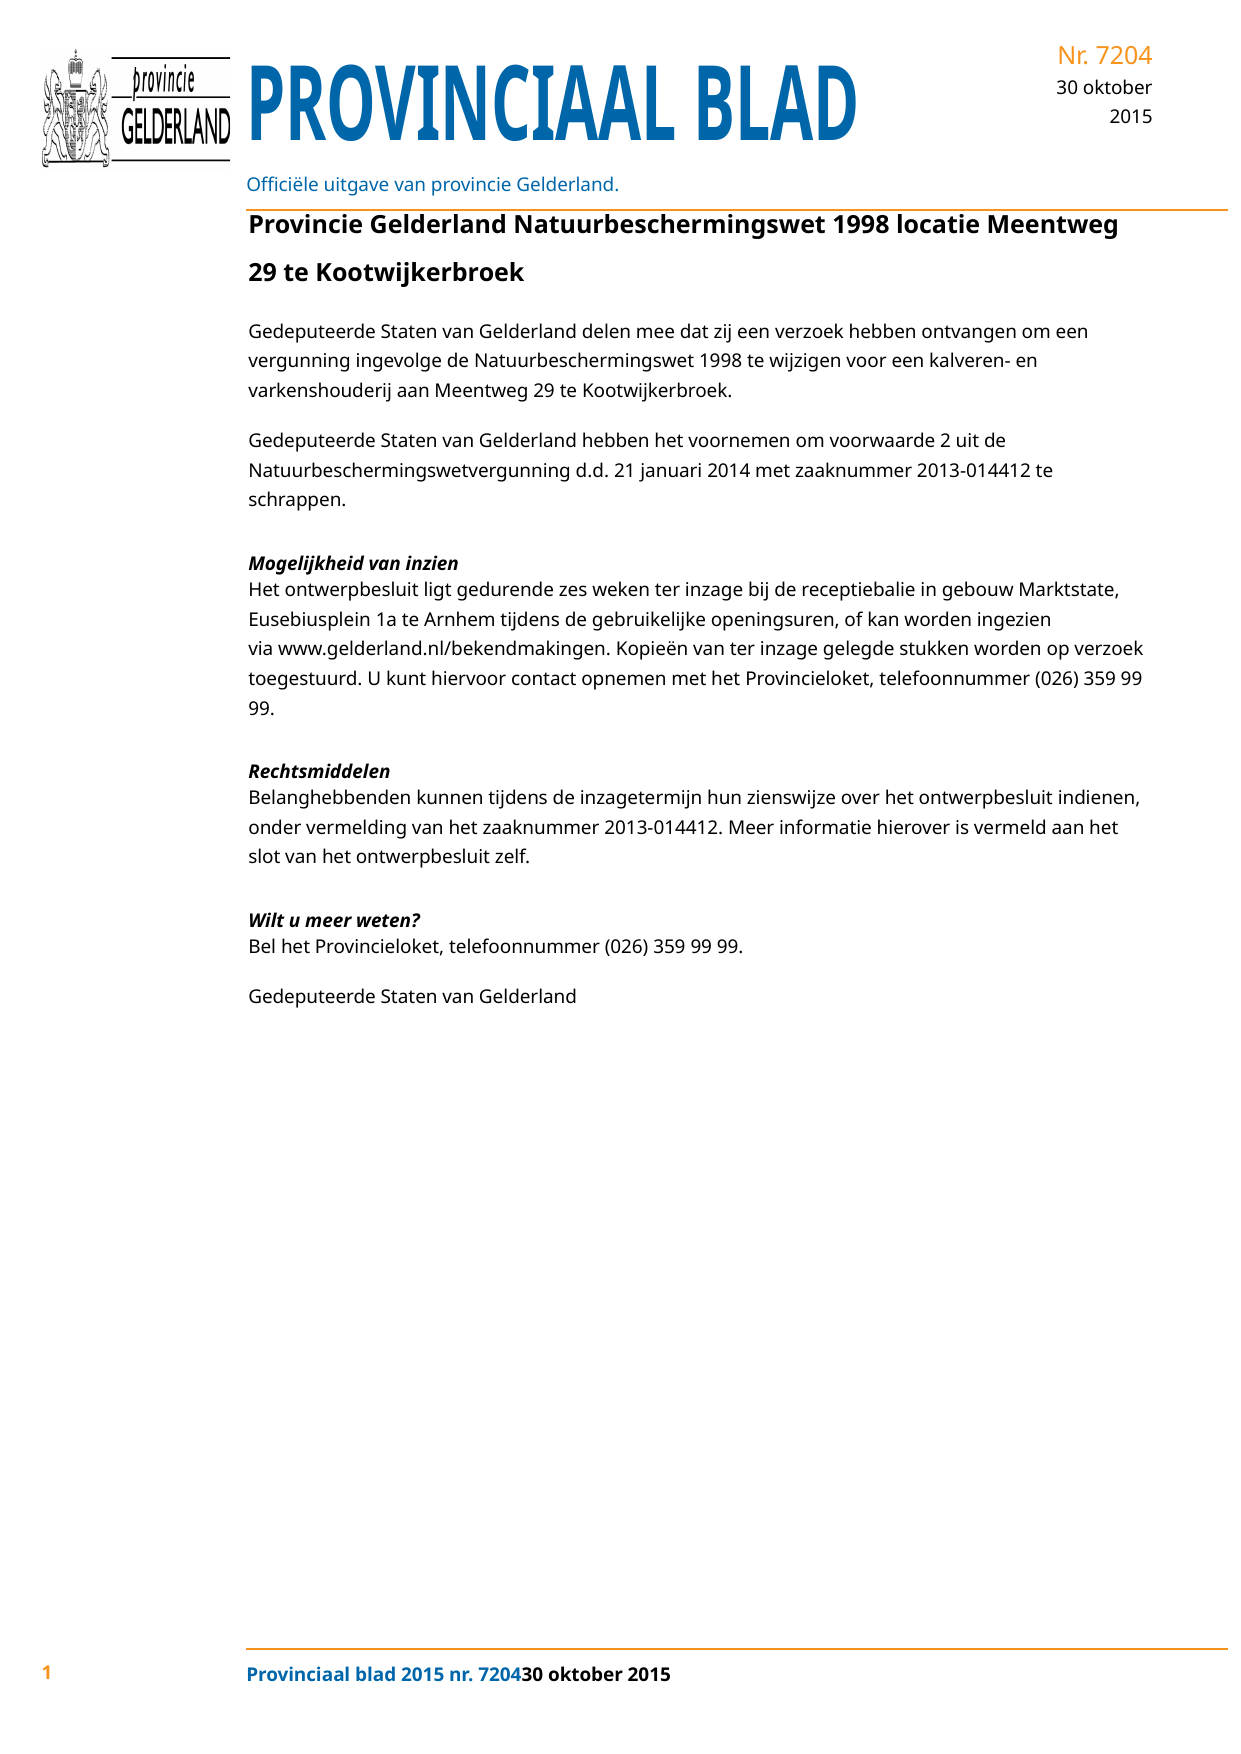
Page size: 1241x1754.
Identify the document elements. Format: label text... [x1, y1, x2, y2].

text Het ontwerpbesluit ligt gedurende zes weken ter inzage bij de receptiebalie in gebouw Marktstate, Eusebiusplein 1a te Arnhem tijdens de gebruikelijke openingsuren, of kan worden ingezien via www.gelderland.nl/bekendmakingen. Kopieën van ter inzage gelegde stukken worden op verzoek toegestuurd. U kunt hiervoor contact opnemen met het Provincieloket, telefoonnummer (026) 359 99 99. [248, 576, 1152, 720]
text Provincie Gelderland Natuurbeschermingswet 1998 locatie Meentweg 29 te Kootwijkerbroek [248, 211, 1152, 288]
text Belanghebbenden kunnen tijdens de inzagetermijn hun zienswijze over het ontwerpbesluit indienen, onder vermelding van het zaaknummer 2013-014412. Meer informatie hierover is vermeld aan het slot van het ontwerpbesluit zelf. [248, 784, 1152, 869]
text Wilt u meer weten? [248, 907, 1152, 933]
text Gedeputeerde Staten van Gelderland delen mee dat zij een verzoek hebben ontvangen om een vergunning ingevolge de Natuurbeschermingswet 1998 te wijzigen voor een kalveren- en varkenshouderij aan Meentweg 29 te Kootwijkerbroek. [248, 318, 1152, 403]
text Gedeputeerde Staten van Gelderland [248, 984, 1152, 1009]
text Mogelijkheid van inzien [248, 551, 1152, 576]
picture [41, 47, 231, 172]
text Bel het Provincieloket, telefoonnummer (026) 359 99 99. [248, 933, 1152, 959]
text Rechtsmiddelen [248, 759, 1152, 784]
text Gedeputeerde Staten van Gelderland hebben het voornemen om voorwaarde 2 uit de Natuurbeschermingswetvergunning d.d. 21 januari 2014 met zaaknummer 2013-014412 te schrappen. [248, 427, 1152, 512]
